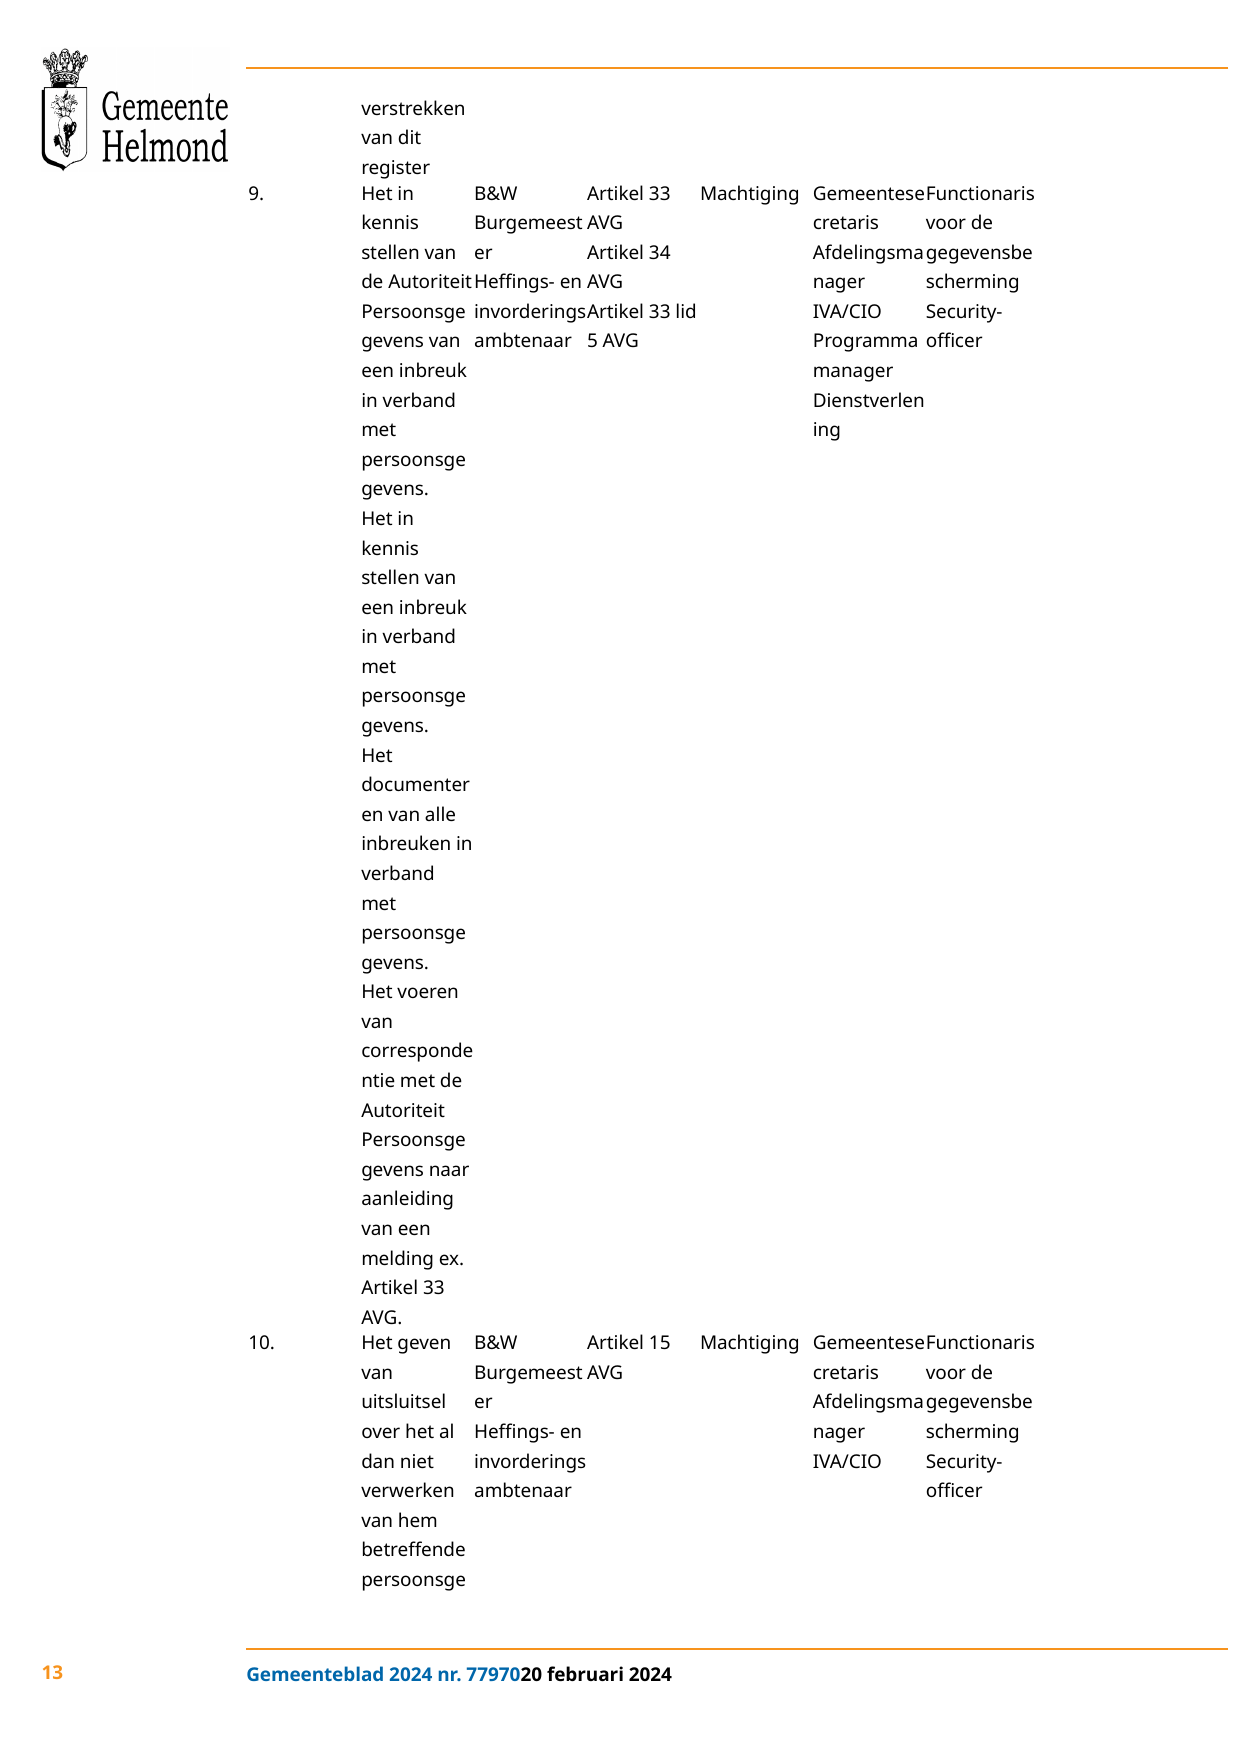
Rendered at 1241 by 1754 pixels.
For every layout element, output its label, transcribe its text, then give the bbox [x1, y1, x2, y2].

table_cell [587, 95, 700, 180]
table_cell Gemeentesecretaris Afdelingsmanager IVA/CIO Programmamanager Dienstverlening [813, 180, 926, 1329]
table_cell Het in kennis stellen van de Autoriteit Persoonsgegevens van een inbreuk in verband met persoonsgegevens. Het in kennis stellen van een inbreuk in verband met persoonsgegevens. Het documenteren van alle inbreuken in verband met persoonsgegevens. Het voeren van correspondentie met de Autoriteit Persoonsgegevens naar aanleiding van een melding ex. Artikel 33 AVG. [361, 180, 474, 1329]
table_cell [474, 95, 587, 180]
table_cell Machtiging [700, 1330, 813, 1592]
table_cell [813, 95, 926, 180]
table_cell Het geven van uitsluitsel over het al dan niet verwerken van hem betreffende persoonsge [361, 1330, 474, 1592]
table_cell [926, 95, 1038, 180]
table_cell [1039, 180, 1152, 1329]
table_cell Functionaris voor de gegevensbescherming Security-officer [926, 180, 1038, 1329]
table_cell [700, 95, 813, 180]
table_cell 10. [248, 1330, 361, 1592]
table_cell Artikel 33 AVG Artikel 34 AVG Artikel 33 lid 5 AVG [587, 180, 700, 1329]
table_cell Artikel 15 AVG [587, 1330, 700, 1592]
table_cell 9. [248, 180, 361, 1329]
table_cell verstrekken van dit register [361, 95, 474, 180]
table_cell Gemeentesecretaris Afdelingsmanager IVA/CIO [813, 1330, 926, 1592]
table_cell Functionaris voor de gegevensbescherming Security-officer [926, 1330, 1038, 1592]
table_cell [248, 95, 361, 180]
table_cell B&W Burgemeester Heffings- en invorderingsambtenaar [474, 1330, 587, 1592]
table_cell B&W Burgemeester Heffings- en invorderingsambtenaar [474, 180, 587, 1329]
table_cell Machtiging [700, 180, 813, 1329]
table_cell [1039, 95, 1152, 180]
table_cell [1039, 1330, 1152, 1592]
picture [41, 47, 231, 172]
